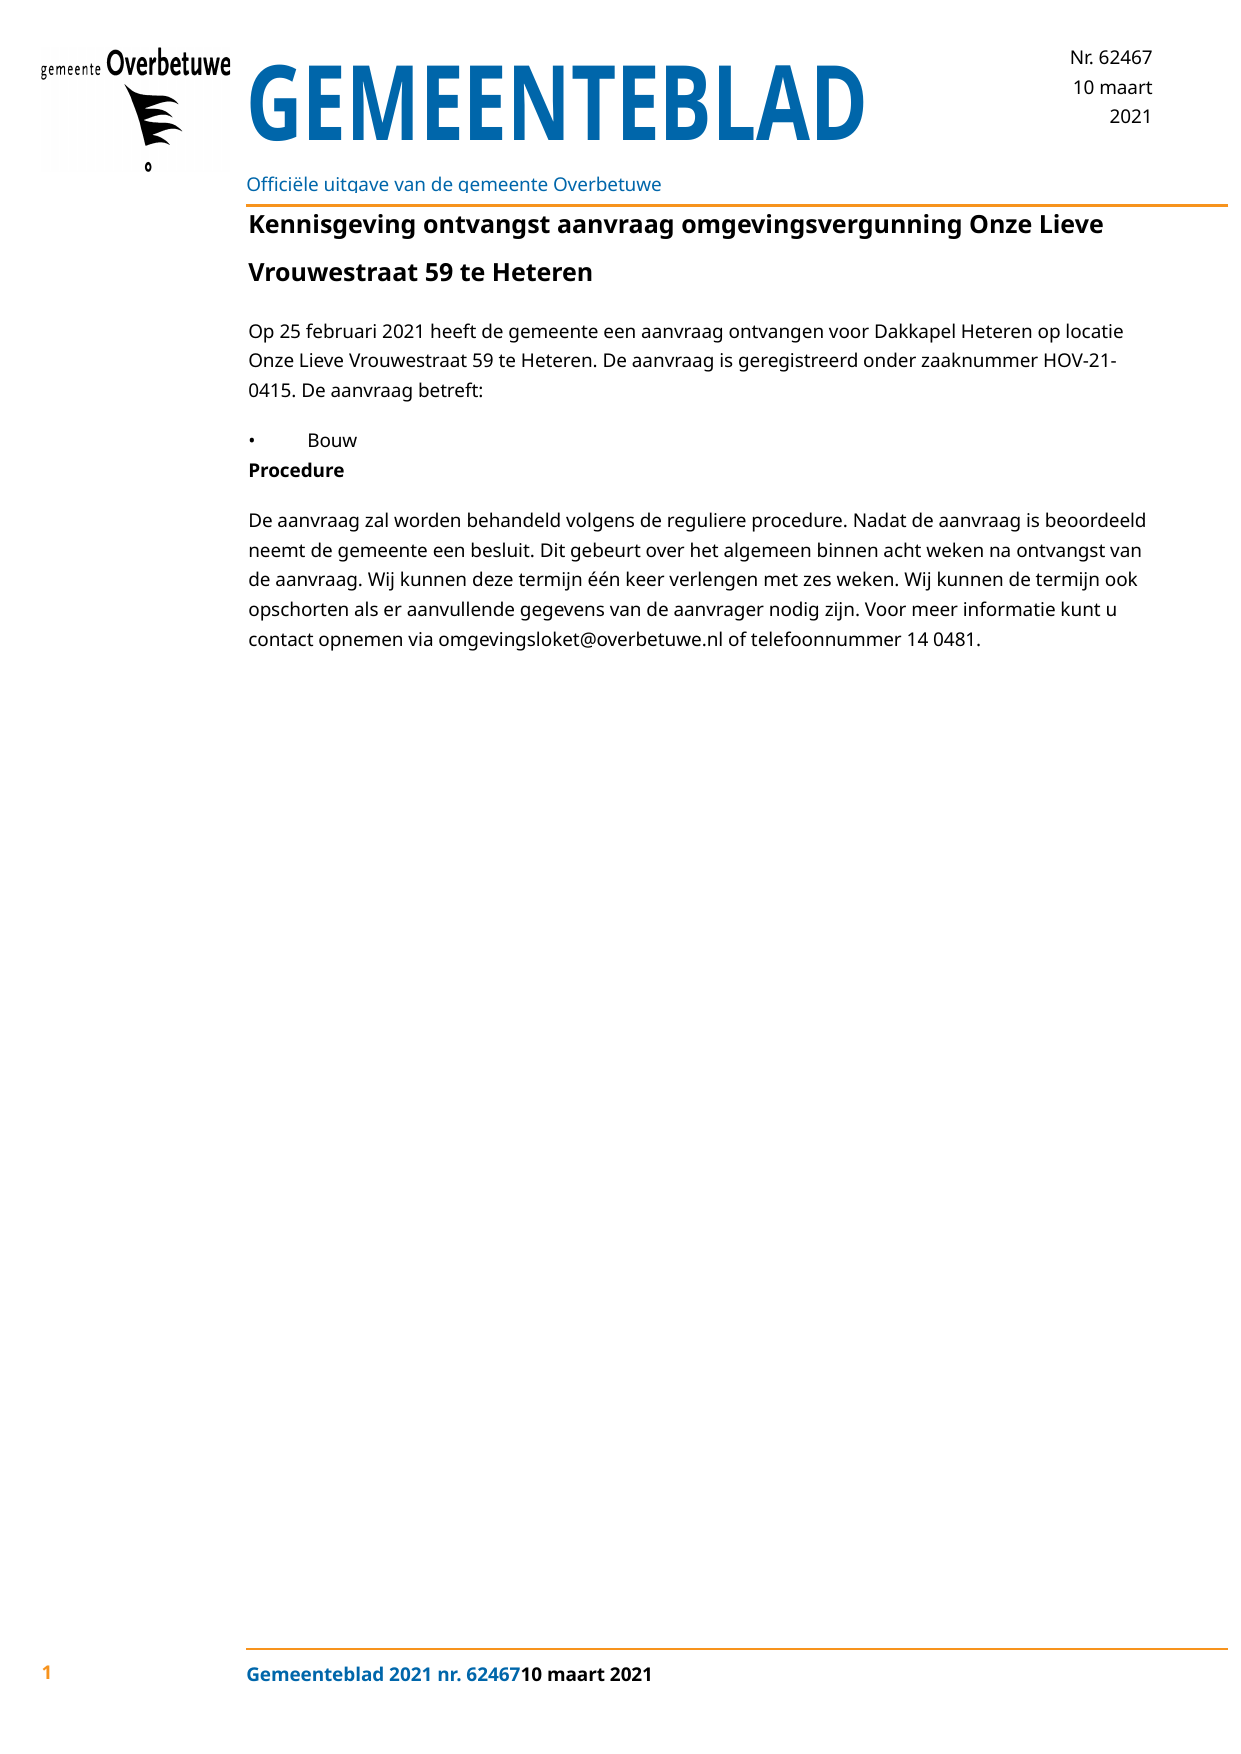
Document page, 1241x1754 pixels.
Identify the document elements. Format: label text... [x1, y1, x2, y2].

picture [41, 47, 231, 172]
text Kennisgeving ontvangst aanvraag omgevingsvergunning Onze Lieve Vrouwestraat 59 te Heteren [248, 207, 1152, 288]
text Op 25 februari 2021 heeft de gemeente een aanvraag ontvangen voor Dakkapel Heteren op locatie Onze Lieve Vrouwestraat 59 te Heteren. De aanvraag is geregistreerd onder zaaknummer HOV-21-0415. De aanvraag betreft: [248, 318, 1152, 403]
text De aanvraag zal worden behandeld volgens de reguliere procedure. Nadat de aanvraag is beoordeeld neemt de gemeente een besluit. Dit gebeurt over het algemeen binnen acht weken na ontvangst van de aanvraag. Wij kunnen deze termijn één keer verlengen met zes weken. Wij kunnen de termijn ook opschorten als er aanvullende gegevens van de aanvrager nodig zijn. Voor meer informatie kunt u contact opnemen via omgevingsloket@overbetuwe.nl of telefoonnummer 14 0481. [248, 507, 1152, 652]
list Bouw [248, 427, 1152, 453]
text Procedure [248, 457, 1152, 483]
